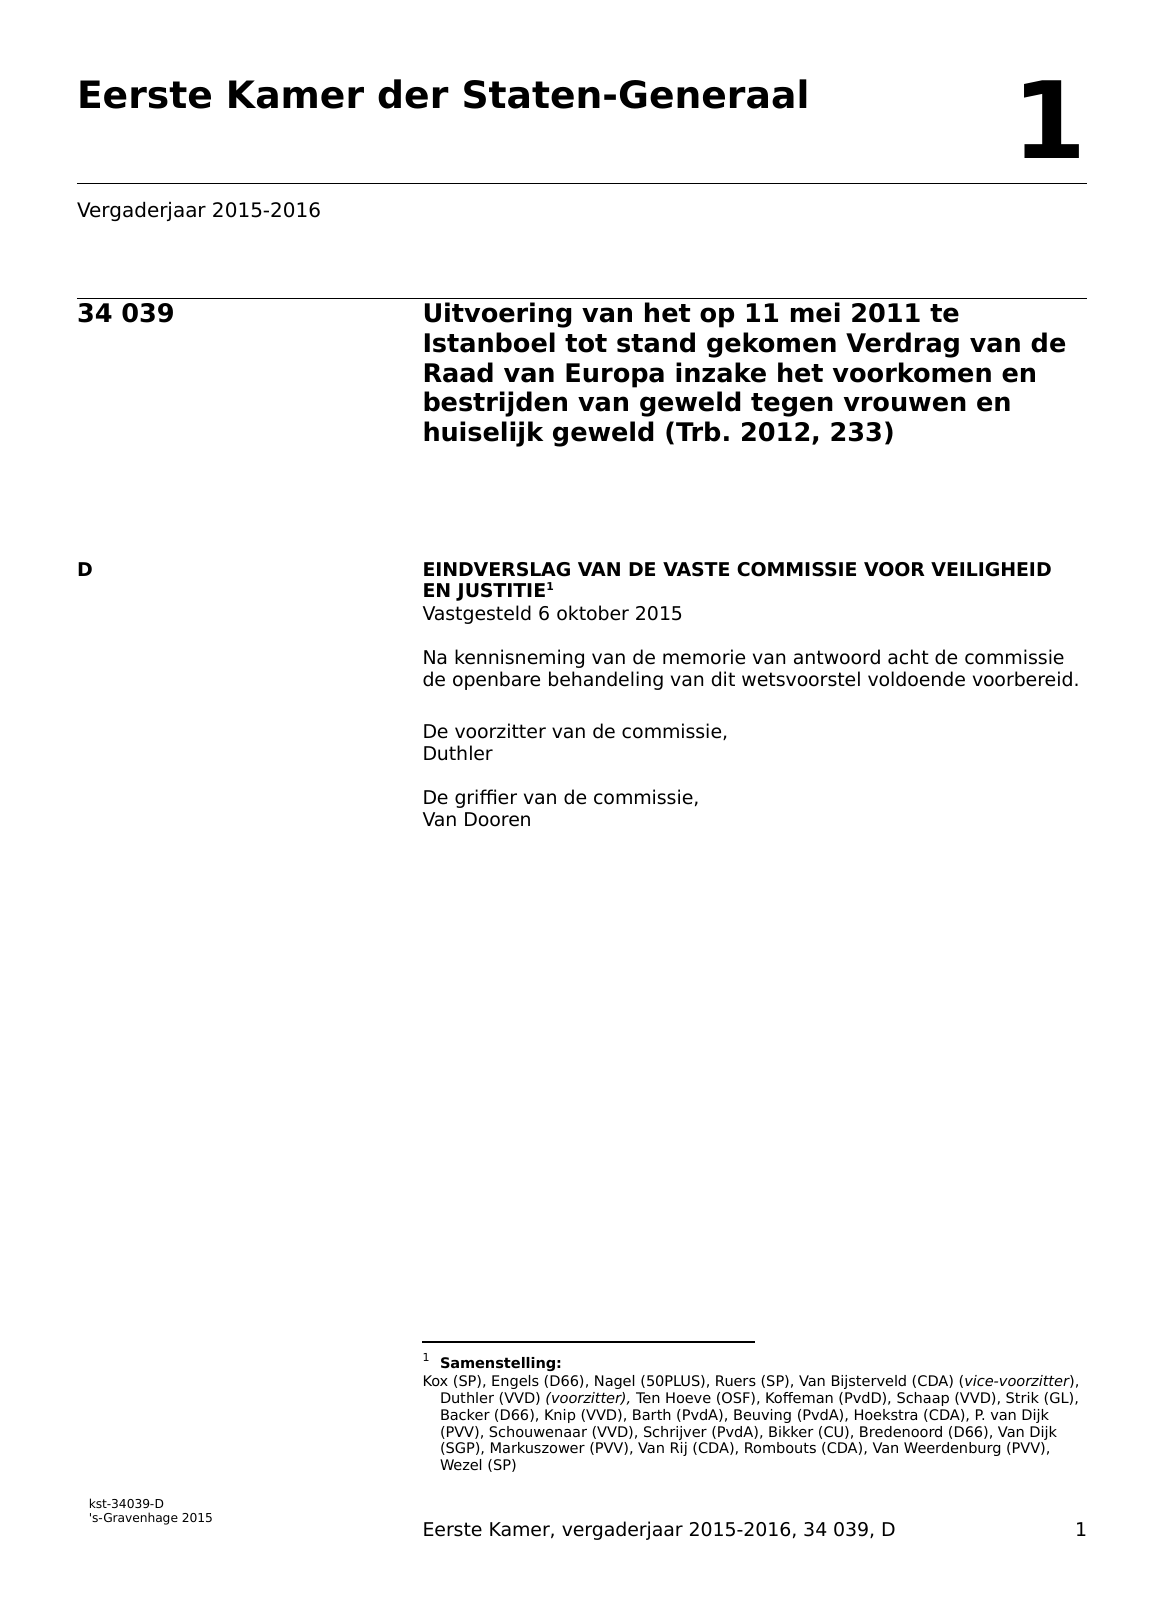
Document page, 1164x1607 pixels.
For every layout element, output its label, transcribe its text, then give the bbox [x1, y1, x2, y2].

text kst-34039-D [88, 1497, 323, 1511]
table_header Eerste Kamer der Staten-Generaal [77, 59, 886, 183]
subtitle 34 039 Uitvoering van het op 11 mei 2011 te Istanboel tot stand gekomen Verdrag van de Raad van Europa inzake het voorkomen en bestrijden van geweld tegen vrouwen en huiselijk geweld (Trb. 2012, 233) [77, 299, 1087, 447]
subtitle D EINDVERSLAG VAN DE VASTE COMMISSIE VOOR VEILIGHEID EN JUSTITIE [77, 558, 1087, 602]
text Samenstelling: [422, 1351, 1087, 1373]
text 's-Gravenhage 2015 [88, 1511, 323, 1525]
text Vastgesteld 6 oktober 2015 [422, 602, 1087, 624]
text De voorzitter van de commissie, Duthler [422, 721, 1087, 764]
table_cell Vergaderjaar 2015-2016 [77, 184, 1087, 298]
table_header 1 [886, 59, 1087, 183]
text De griffier van de commissie, Van Dooren [422, 787, 1087, 831]
text Na kennisneming van de memorie van antwoord acht de commissie de openbare behandeling van dit wetsvoorstel voldoende voorbereid. [422, 647, 1087, 691]
text Kox (SP), Engels (D66), Nagel (50PLUS), Ruers (SP), Van Bijsterveld (CDA) (vice-voorzitter), Duthler (VVD) (voorzitter), Ten Hoeve (OSF), Koffeman (PvdD), Schaap (VVD), Strik (GL), Backer (D66), Knip (VVD), Barth (PvdA), Beuving (PvdA), Hoekstra (CDA), P. van Dijk (PVV), Schouwenaar (VVD), Schrijver (PvdA), Bikker (CU), Bredenoord (D66), Van Dijk (SGP), Markuszower (PVV), Van Rij (CDA), Rombouts (CDA), Van Weerdenburg (PVV), Wezel (SP) [422, 1373, 1087, 1474]
